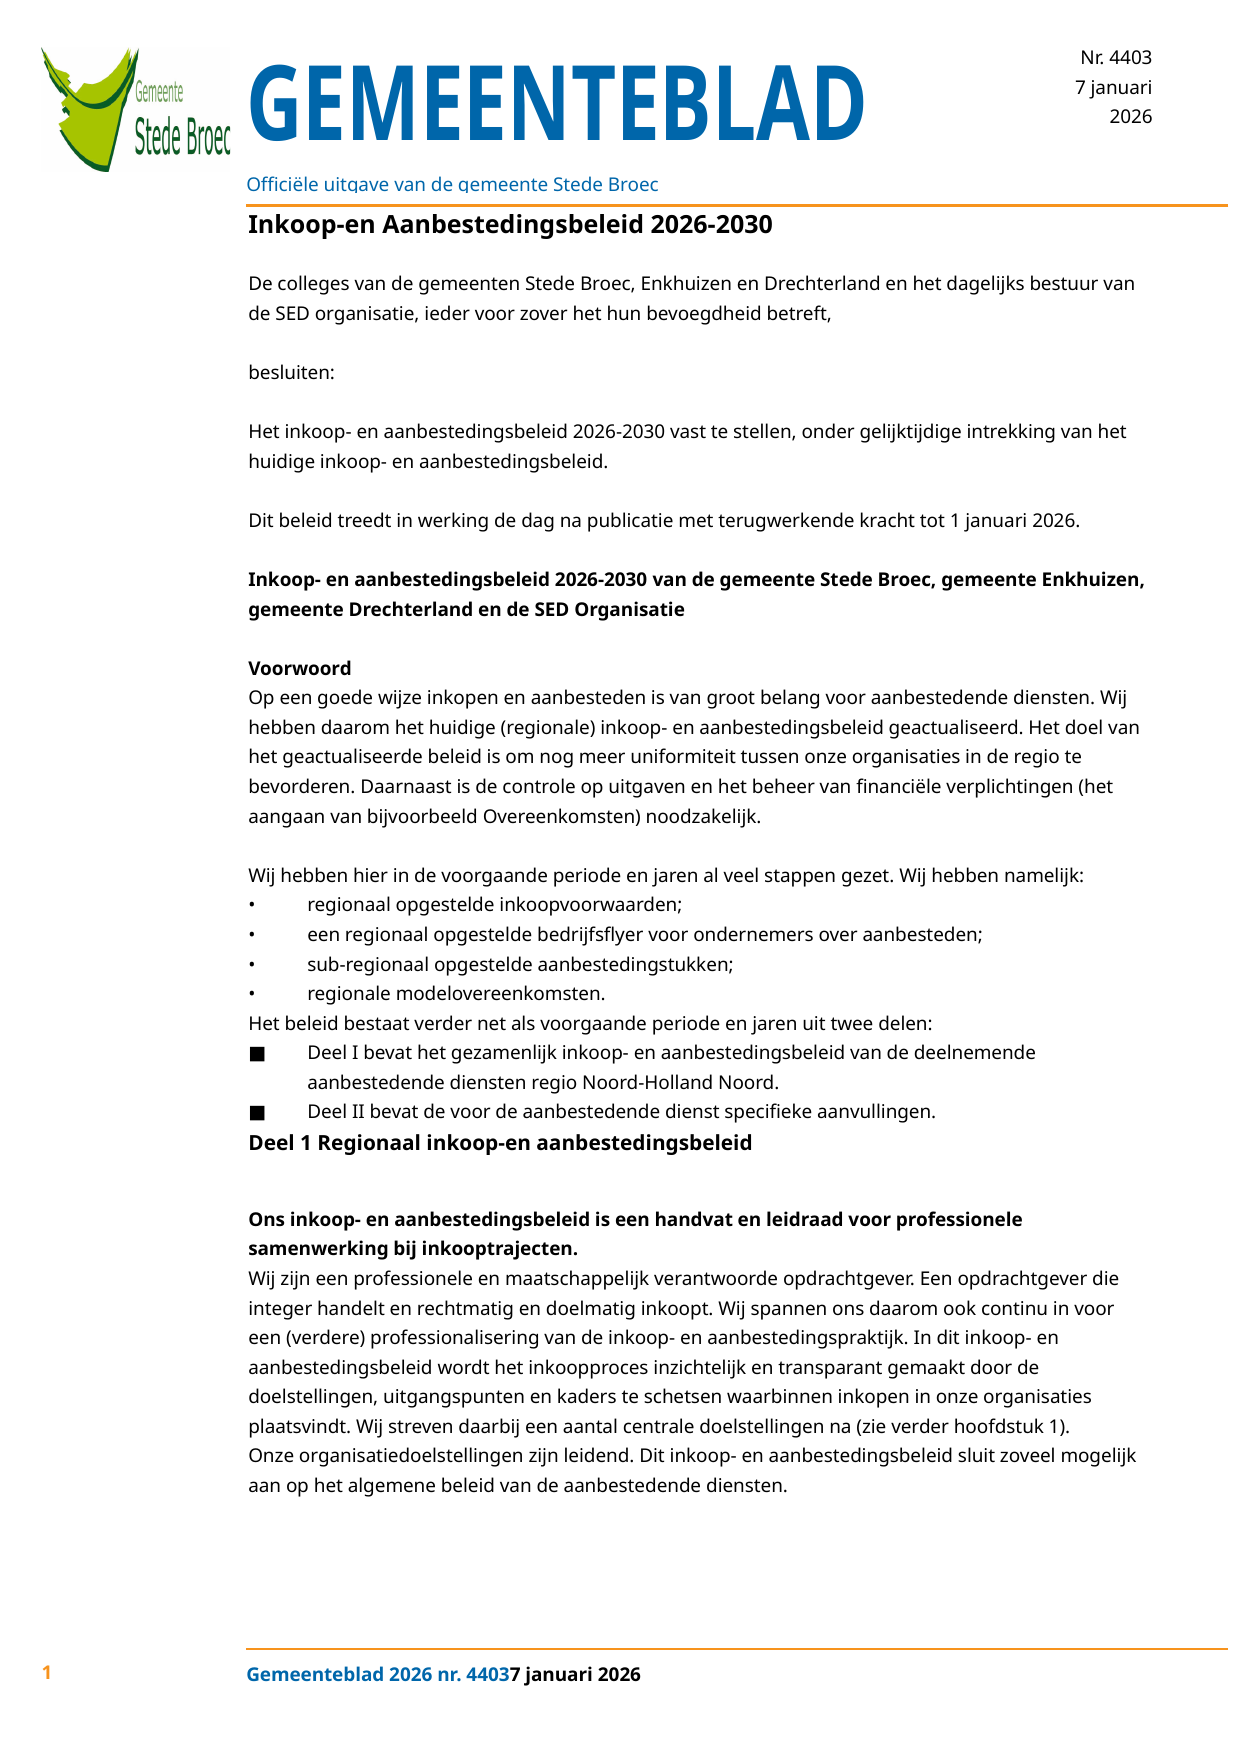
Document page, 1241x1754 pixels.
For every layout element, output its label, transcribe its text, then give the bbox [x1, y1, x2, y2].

text Het beleid bestaat verder net als voorgaande periode en jaren uit twee delen: [248, 1010, 1152, 1036]
text Ons inkoop- en aanbestedingsbeleid is een handvat en leidraad voor professionele samenwerking bij inkooptrajecten. [248, 1206, 1152, 1261]
list Deel I bevat het gezamenlijk inkoop- en aanbestedingsbeleid van de deelnemende aanbestedende diensten regio Noord-Holland Noord. [248, 1039, 1152, 1095]
text Voorwoord [248, 655, 1152, 681]
text Inkoop-en Aanbestedingsbeleid 2026-2030 [248, 207, 1152, 241]
text besluiten: [248, 359, 1152, 385]
list een regionaal opgestelde bedrijfsflyer voor ondernemers over aanbesteden; [248, 921, 1152, 947]
text Het inkoop- en aanbestedingsbeleid 2026-2030 vast te stellen, onder gelijktijdige intrekking van het huidige inkoop- en aanbestedingsbeleid. [248, 418, 1152, 473]
text Wij zijn een professionele en maatschappelijk verantwoorde opdrachtgever. Een opdrachtgever die integer handelt en rechtmatig en doelmatig inkoopt. Wij spannen ons daarom ook continu in voor een (verdere) professionalisering van de inkoop- en aanbestedingspraktijk. In dit inkoop- en aanbestedingsbeleid wordt het inkoopproces inzichtelijk en transparant gemaakt door de doelstellingen, uitgangspunten en kaders te schetsen waarbinnen inkopen in onze organisaties plaatsvindt. Wij streven daarbij een aantal centrale doelstellingen na (zie verder hoofdstuk 1). [248, 1265, 1152, 1439]
text Deel 1 Regionaal inkoop-en aanbestedingsbeleid [248, 1128, 1152, 1157]
picture [41, 47, 231, 172]
text Onze organisatiedoelstellingen zijn leidend. Dit inkoop- en aanbestedingsbeleid sluit zoveel mogelijk aan op het algemene beleid van de aanbestedende diensten. [248, 1443, 1152, 1498]
list Deel II bevat de voor de aanbestedende dienst specifieke aanvullingen. [248, 1099, 1152, 1124]
list sub-regionaal opgestelde aanbestedingstukken; [248, 951, 1152, 976]
text De colleges van de gemeenten Stede Broec, Enkhuizen en Drechterland en het dagelijks bestuur van de SED organisatie, ieder voor zover het hun bevoegdheid betreft, [248, 270, 1152, 326]
list regionale modelovereenkomsten. [248, 980, 1152, 1006]
text Inkoop- en aanbestedingsbeleid 2026-2030 van de gemeente Stede Broec, gemeente Enkhuizen, gemeente Drechterland en de SED Organisatie [248, 566, 1152, 621]
text Dit beleid treedt in werking de dag na publicatie met terugwerkende kracht tot 1 januari 2026. [248, 507, 1152, 533]
list regionaal opgestelde inkoopvoorwaarden; [248, 892, 1152, 917]
text Op een goede wijze inkopen en aanbesteden is van groot belang voor aanbestedende diensten. Wij hebben daarom het huidige (regionale) inkoop- en aanbestedingsbeleid geactualiseerd. Het doel van het geactualiseerde beleid is om nog meer uniformiteit tussen onze organisaties in de regio te bevorderen. Daarnaast is de controle op uitgaven en het beheer van financiële verplichtingen (het aangaan van bijvoorbeeld Overeenkomsten) noodzakelijk. [248, 684, 1152, 828]
text Wij hebben hier in de voorgaande periode en jaren al veel stappen gezet. Wij hebben namelijk: [248, 862, 1152, 888]
